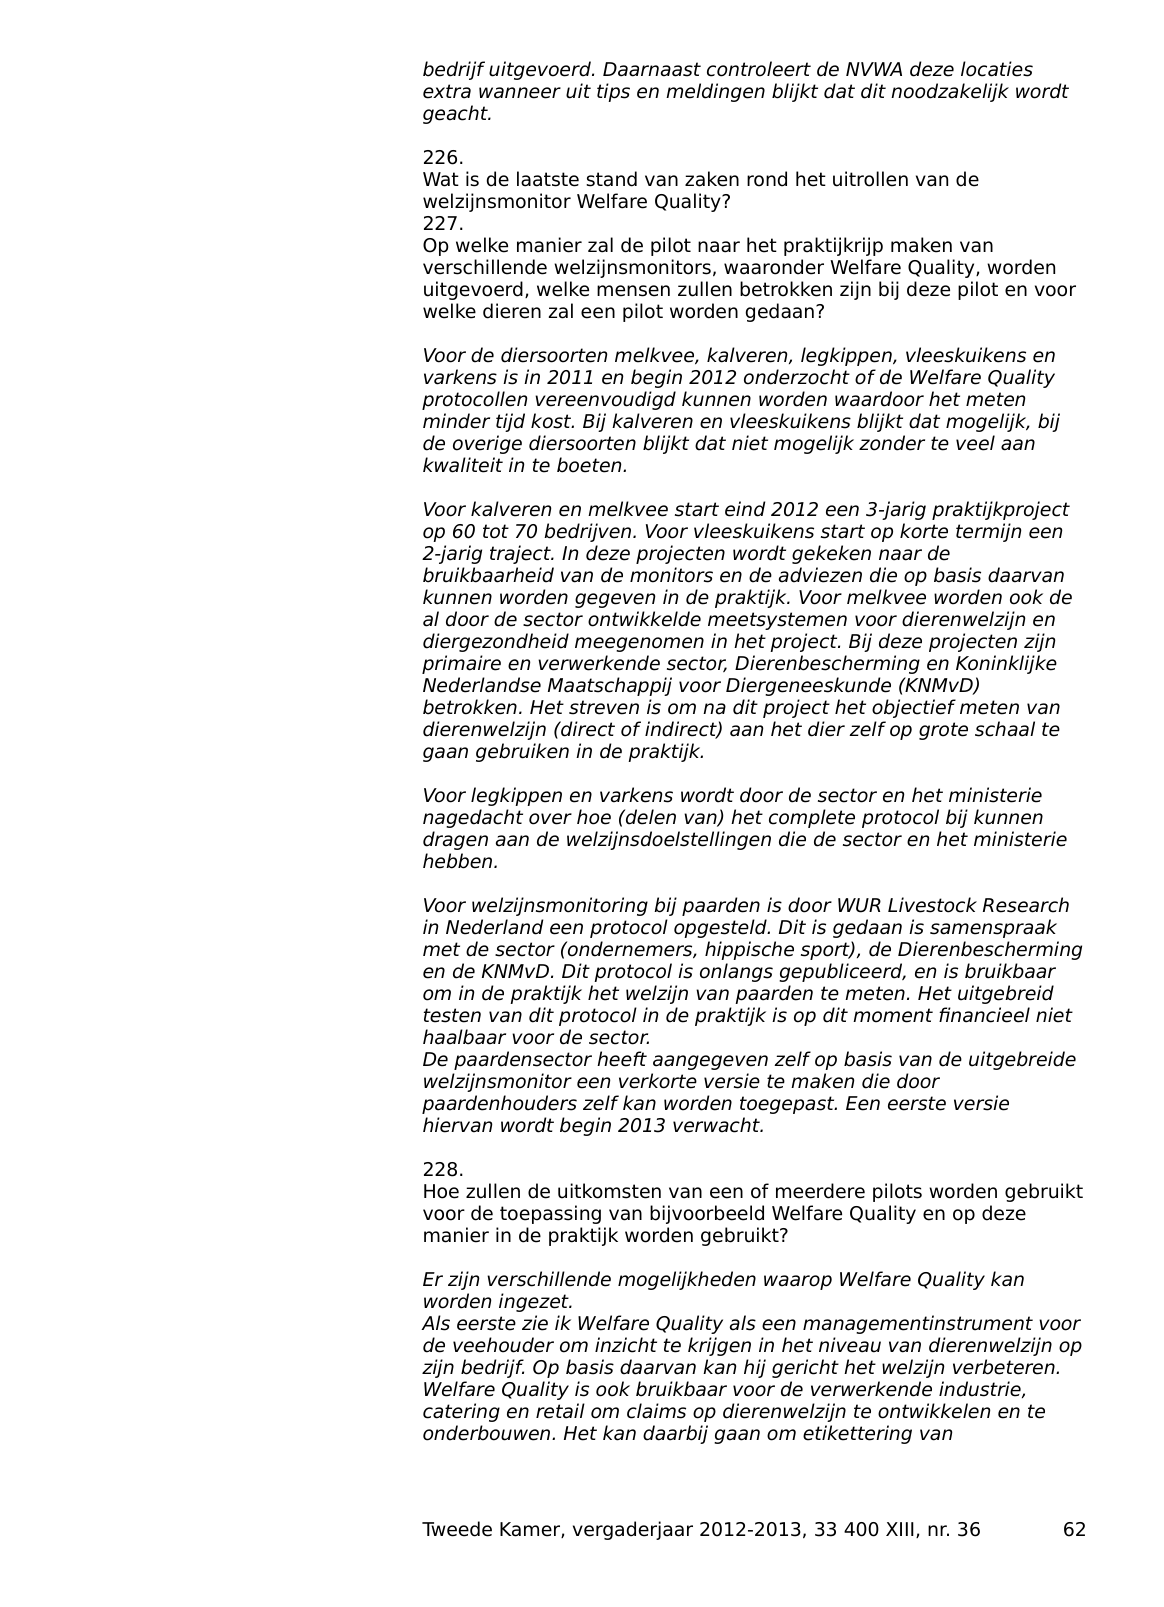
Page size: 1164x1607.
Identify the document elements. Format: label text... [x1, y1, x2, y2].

text Op welke manier zal de pilot naar het praktijkrijp maken van verschillende welzijnsmonitors, waaronder Welfare Quality, worden uitgevoerd, welke mensen zullen betrokken zijn bij deze pilot en voor welke dieren zal een pilot worden gedaan? [422, 235, 1087, 323]
text Wat is de laatste stand van zaken rond het uitrollen van de welzijnsmonitor Welfare Quality? [422, 169, 1087, 213]
text Voor legkippen en varkens wordt door de sector en het ministerie nagedacht over hoe (delen van) het complete protocol bij kunnen dragen aan de welzijnsdoelstellingen die de sector en het ministerie hebben. [422, 785, 1087, 873]
text Voor de diersoorten melkvee, kalveren, legkippen, vleeskuikens en varkens is in 2011 en begin 2012 onderzocht of de Welfare Quality protocollen vereenvoudigd kunnen worden waardoor het meten minder tijd kost. Bij kalveren en vleeskuikens blijkt dat mogelijk, bij de overige diersoorten blijkt dat niet mogelijk zonder te veel aan kwaliteit in te boeten. [422, 345, 1087, 477]
text Als eerste zie ik Welfare Quality als een managementinstrument voor de veehouder om inzicht te krijgen in het niveau van dierenwelzijn op zijn bedrijf. Op basis daarvan kan hij gericht het welzijn verbeteren. Welfare Quality is ook bruikbaar voor de verwerkende industrie, catering en retail om claims op dierenwelzijn te ontwikkelen en te onderbouwen. Het kan daarbij gaan om etikettering van [422, 1313, 1087, 1445]
text 227. [422, 213, 1087, 235]
text Voor kalveren en melkvee start eind 2012 een 3-jarig praktijkproject op 60 tot 70 bedrijven. Voor vleeskuikens start op korte termijn een 2-jarig traject. In deze projecten wordt gekeken naar de bruikbaarheid van de monitors en de adviezen die op basis daarvan kunnen worden gegeven in de praktijk. Voor melkvee worden ook de al door de sector ontwikkelde meetsystemen voor dierenwelzijn en diergezondheid meegenomen in het project. Bij deze projecten zijn primaire en verwerkende sector, Dierenbescherming en Koninklijke Nederlandse Maatschappij voor Diergeneeskunde (KNMvD) betrokken. Het streven is om na dit project het objectief meten van dierenwelzijn (direct of indirect) aan het dier zelf op grote schaal te gaan gebruiken in de praktijk. [422, 499, 1087, 763]
text 226. [422, 147, 1087, 169]
text De paardensector heeft aangegeven zelf op basis van de uitgebreide welzijnsmonitor een verkorte versie te maken die door paardenhouders zelf kan worden toegepast. Een eerste versie hiervan wordt begin 2013 verwacht. [422, 1049, 1087, 1137]
text Er zijn verschillende mogelijkheden waarop Welfare Quality kan worden ingezet. [422, 1269, 1087, 1313]
text bedrijf uitgevoerd. Daarnaast controleert de NVWA deze locaties extra wanneer uit tips en meldingen blijkt dat dit noodzakelijk wordt geacht. [422, 59, 1087, 125]
text Hoe zullen de uitkomsten van een of meerdere pilots worden gebruikt voor de toepassing van bijvoorbeeld Welfare Quality en op deze manier in de praktijk worden gebruikt? [422, 1181, 1087, 1247]
text 228. [422, 1159, 1087, 1181]
text Voor welzijnsmonitoring bij paarden is door WUR Livestock Research in Nederland een protocol opgesteld. Dit is gedaan is samenspraak met de sector (ondernemers, hippische sport), de Dierenbescherming en de KNMvD. Dit protocol is onlangs gepubliceerd, en is bruikbaar om in de praktijk het welzijn van paarden te meten. Het uitgebreid testen van dit protocol in de praktijk is op dit moment financieel niet haalbaar voor de sector. [422, 895, 1087, 1049]
